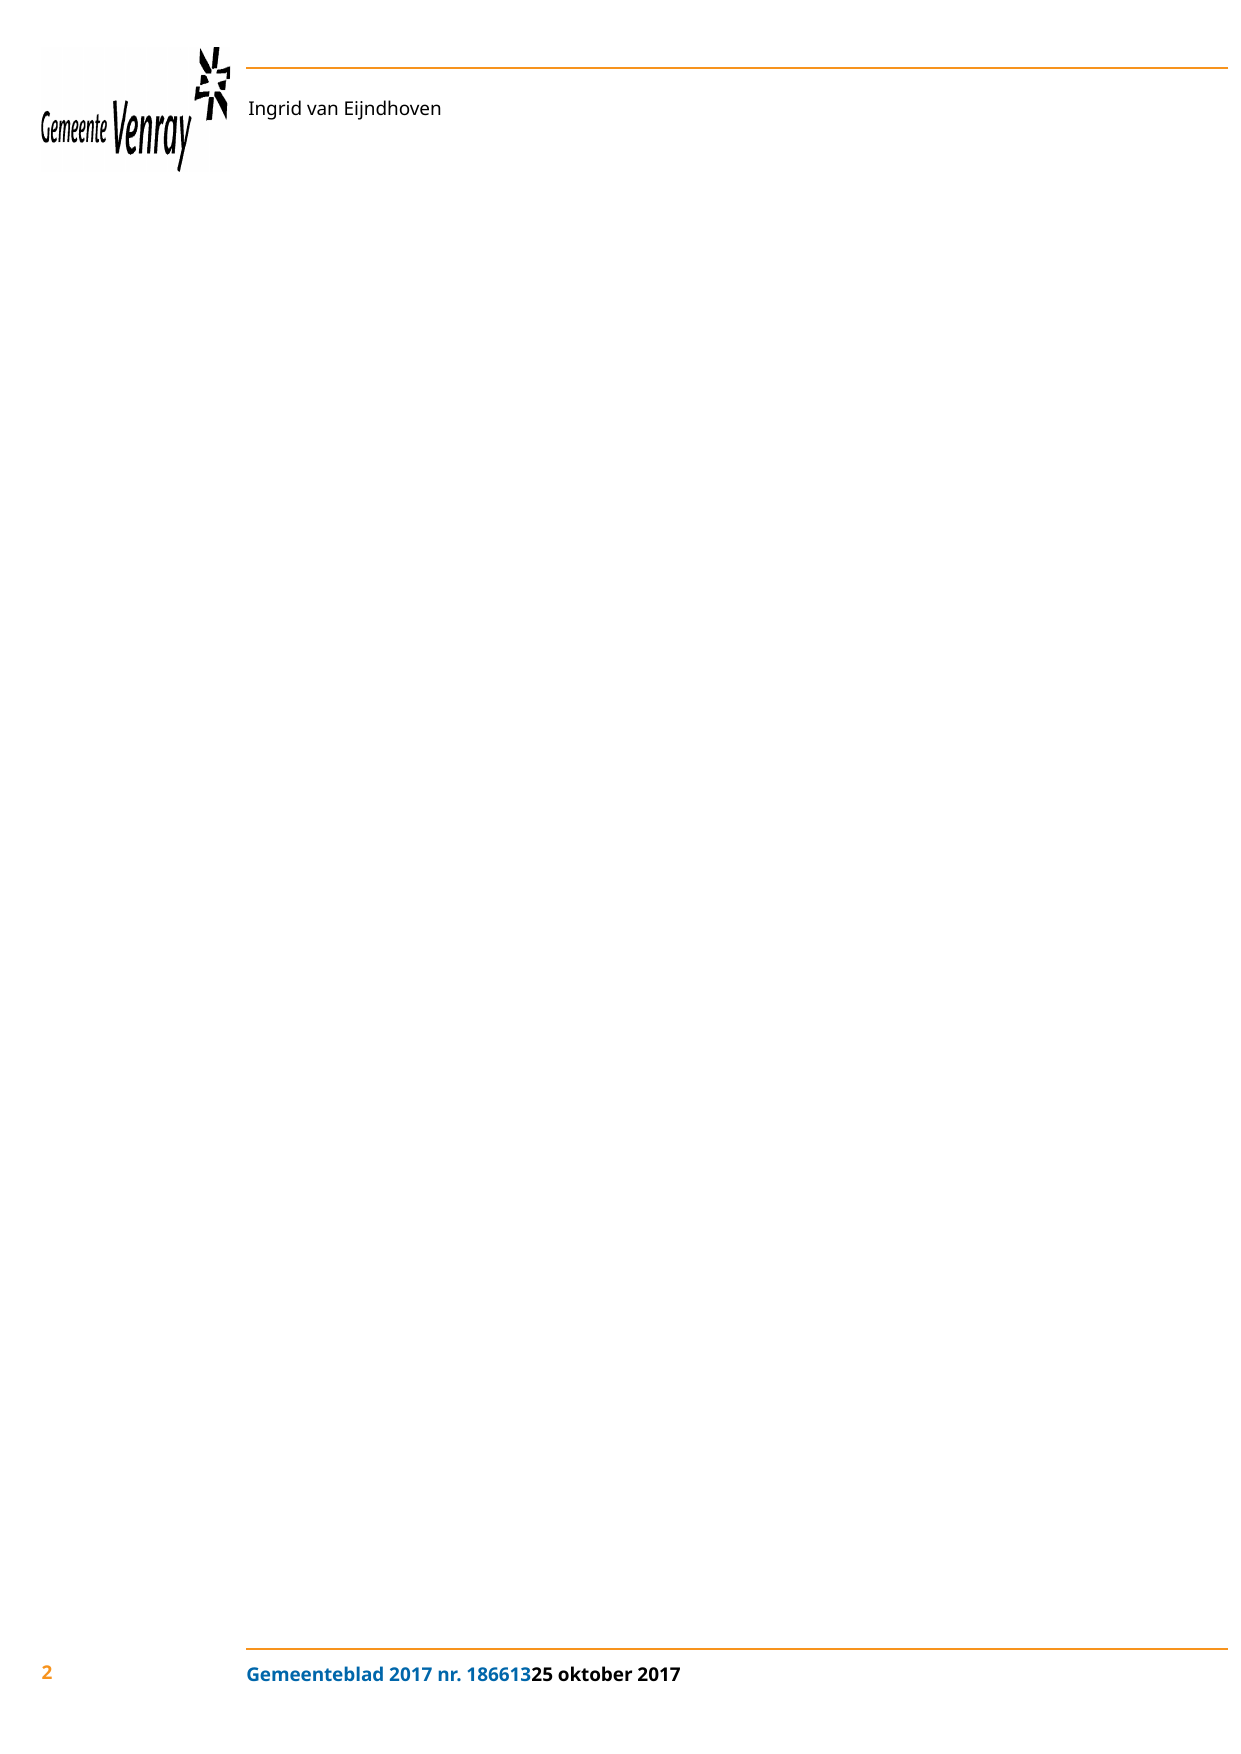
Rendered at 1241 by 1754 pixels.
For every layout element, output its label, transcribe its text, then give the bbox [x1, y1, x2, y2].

text Ingrid van Eijndhoven [248, 95, 1152, 121]
picture [41, 47, 231, 172]
